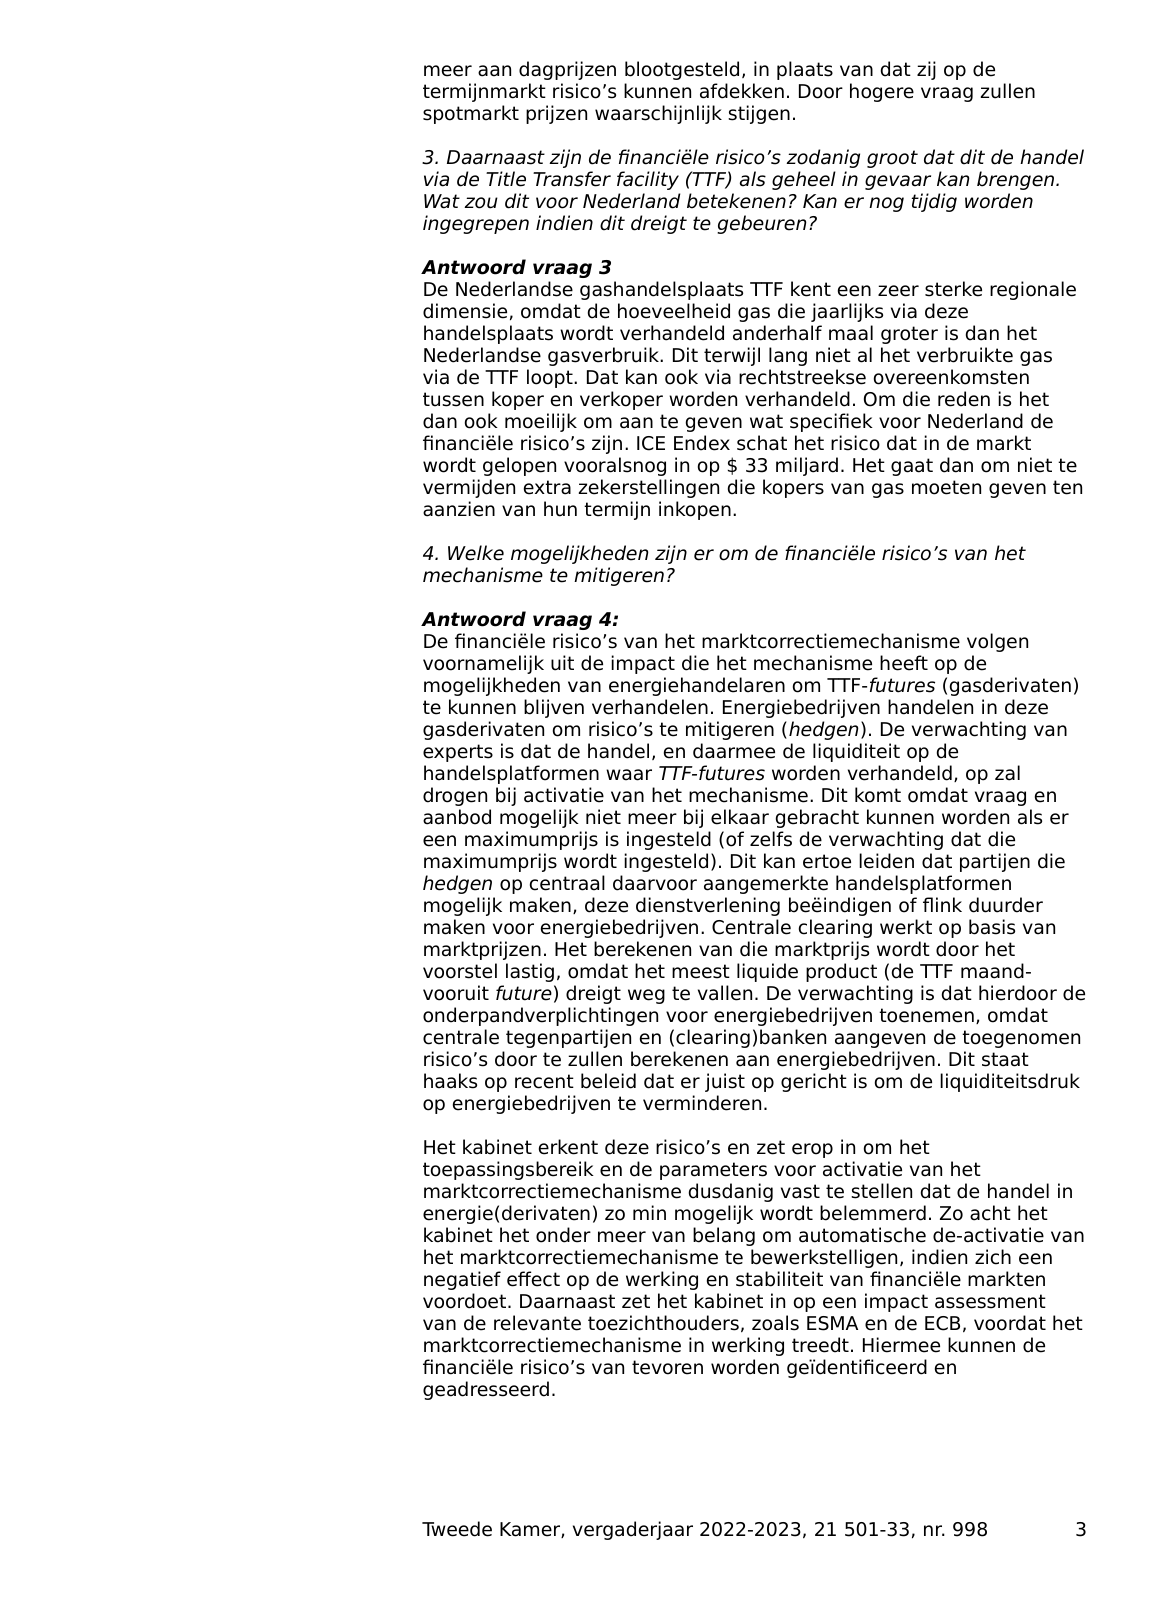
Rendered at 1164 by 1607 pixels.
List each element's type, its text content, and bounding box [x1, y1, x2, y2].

text meer aan dagprijzen blootgesteld, in plaats van dat zij op de termijnmarkt risico’s kunnen afdekken. Door hogere vraag zullen spotmarkt prijzen waarschijnlijk stijgen. [422, 59, 1087, 125]
text Het kabinet erkent deze risico’s en zet erop in om het toepassingsbereik en de parameters voor activatie van het marktcorrectiemechanisme dusdanig vast te stellen dat de handel in energie(derivaten) zo min mogelijk wordt belemmerd. Zo acht het kabinet het onder meer van belang om automatische de-activatie van het marktcorrectiemechanisme te bewerkstelligen, indien zich een negatief effect op de werking en stabiliteit van financiële markten voordoet. Daarnaast zet het kabinet in op een impact assessment van de relevante toezichthouders, zoals ESMA en de ECB, voordat het marktcorrectiemechanisme in werking treedt. Hiermee kunnen de financiële risico’s van tevoren worden geïdentificeerd en geadresseerd. [422, 1137, 1087, 1401]
text De Nederlandse gashandelsplaats TTF kent een zeer sterke regionale dimensie, omdat de hoeveelheid gas die jaarlijks via deze handelsplaats wordt verhandeld anderhalf maal groter is dan het Nederlandse gasverbruik. Dit terwijl lang niet al het verbruikte gas via de TTF loopt. Dat kan ook via rechtstreekse overeenkomsten tussen koper en verkoper worden verhandeld. Om die reden is het dan ook moeilijk om aan te geven wat specifiek voor Nederland de financiële risico’s zijn. ICE Endex schat het risico dat in de markt wordt gelopen vooralsnog in op $ 33 miljard. Het gaat dan om niet te vermijden extra zekerstellingen die kopers van gas moeten geven ten aanzien van hun termijn inkopen. [422, 279, 1087, 521]
text 4. Welke mogelijkheden zijn er om de financiële risico’s van het mechanisme te mitigeren? [422, 543, 1087, 587]
text 3. Daarnaast zijn de financiële risico’s zodanig groot dat dit de handel via de Title Transfer facility (TTF) als geheel in gevaar kan brengen. Wat zou dit voor Nederland betekenen? Kan er nog tijdig worden ingegrepen indien dit dreigt te gebeuren? [422, 147, 1087, 235]
text Antwoord vraag 3 [422, 257, 1087, 279]
text De financiële risico’s van het marktcorrectiemechanisme volgen voornamelijk uit de impact die het mechanisme heeft op de mogelijkheden van energiehandelaren om TTF-futures (gasderivaten) te kunnen blijven verhandelen. Energiebedrijven handelen in deze gasderivaten om risico’s te mitigeren (hedgen). De verwachting van experts is dat de handel, en daarmee de liquiditeit op de handelsplatformen waar TTF-futures worden verhandeld, op zal drogen bij activatie van het mechanisme. Dit komt omdat vraag en aanbod mogelijk niet meer bij elkaar gebracht kunnen worden als er een maximumprijs is ingesteld (of zelfs de verwachting dat die maximumprijs wordt ingesteld). Dit kan ertoe leiden dat partijen die hedgen op centraal daarvoor aangemerkte handelsplatformen mogelijk maken, deze dienstverlening beëindigen of flink duurder maken voor energiebedrijven. Centrale clearing werkt op basis van marktprijzen. Het berekenen van die marktprijs wordt door het voorstel lastig, omdat het meest liquide product (de TTF maand-vooruit future) dreigt weg te vallen. De verwachting is dat hierdoor de onderpandverplichtingen voor energiebedrijven toenemen, omdat centrale tegenpartijen en (clearing)banken aangeven de toegenomen risico’s door te zullen berekenen aan energiebedrijven. Dit staat haaks op recent beleid dat er juist op gericht is om de liquiditeitsdruk op energiebedrijven te verminderen. [422, 631, 1087, 1115]
text Antwoord vraag 4: [422, 609, 1087, 631]
